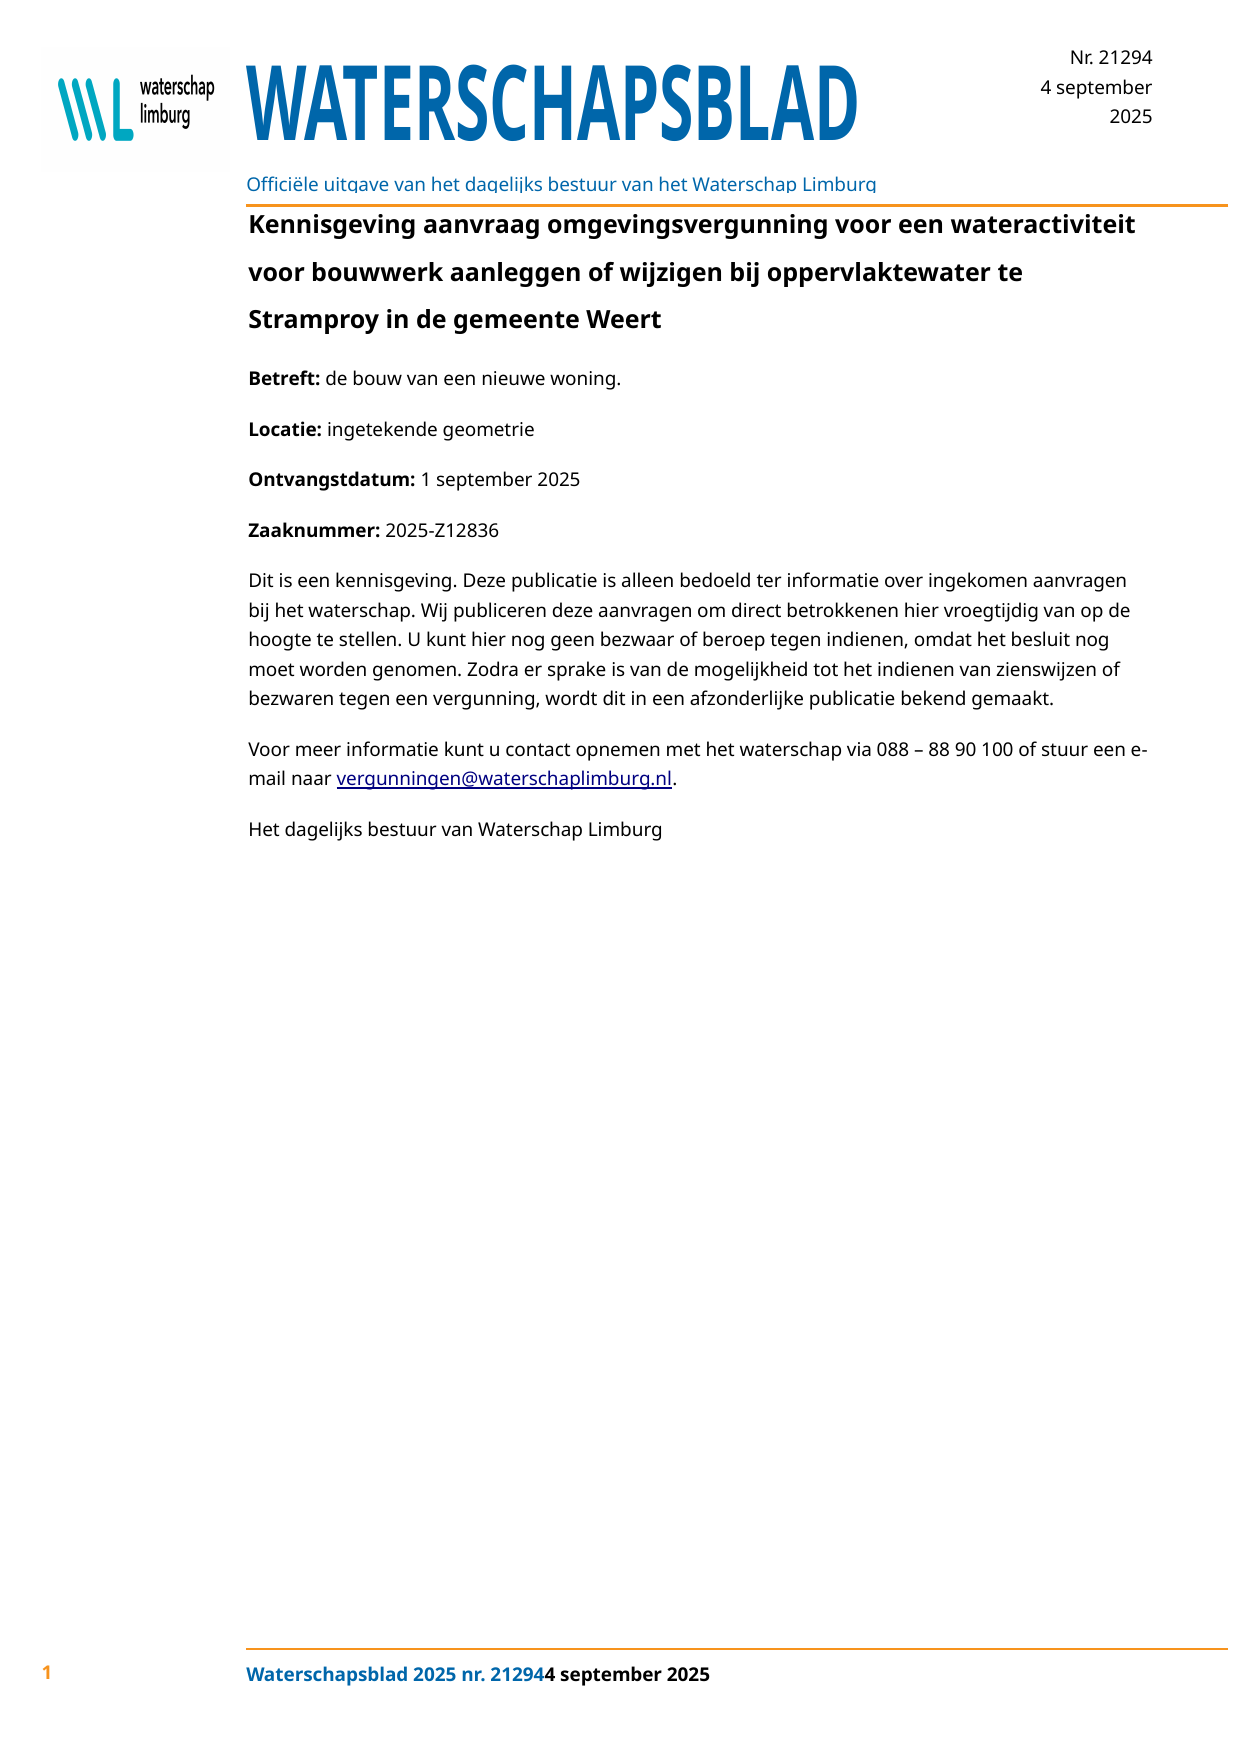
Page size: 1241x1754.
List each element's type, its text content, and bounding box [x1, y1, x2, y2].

picture [41, 47, 231, 172]
text Locatie: ingetekende geometrie [248, 416, 1152, 442]
text Voor meer informatie kunt u contact opnemen met het waterschap via 088 – 88 90 100 of stuur een e-mail naar vergunningen@waterschaplimburg.nl. [248, 736, 1152, 791]
text Betreft: de bouw van een nieuwe woning. [248, 366, 1152, 391]
text Kennisgeving aanvraag omgevingsvergunning voor een wateractiviteit voor bouwwerk aanleggen of wijzigen bij oppervlaktewater te Stramproy in de gemeente Weert [248, 207, 1152, 336]
text Het dagelijks bestuur van Waterschap Limburg [248, 816, 1152, 842]
text Zaaknummer: 2025-Z12836 [248, 517, 1152, 542]
text Ontvangstdatum: 1 september 2025 [248, 466, 1152, 492]
text Dit is een kennisgeving. Deze publicatie is alleen bedoeld ter informatie over ingekomen aanvragen bij het waterschap. Wij publiceren deze aanvragen om direct betrokkenen hier vroegtijdig van op de hoogte te stellen. U kunt hier nog geen bezwaar of beroep tegen indienen, omdat het besluit nog moet worden genomen. Zodra er sprake is van de mogelijkheid tot het indienen van zienswijzen of bezwaren tegen een vergunning, wordt dit in een afzonderlijke publicatie bekend gemaakt. [248, 567, 1152, 711]
